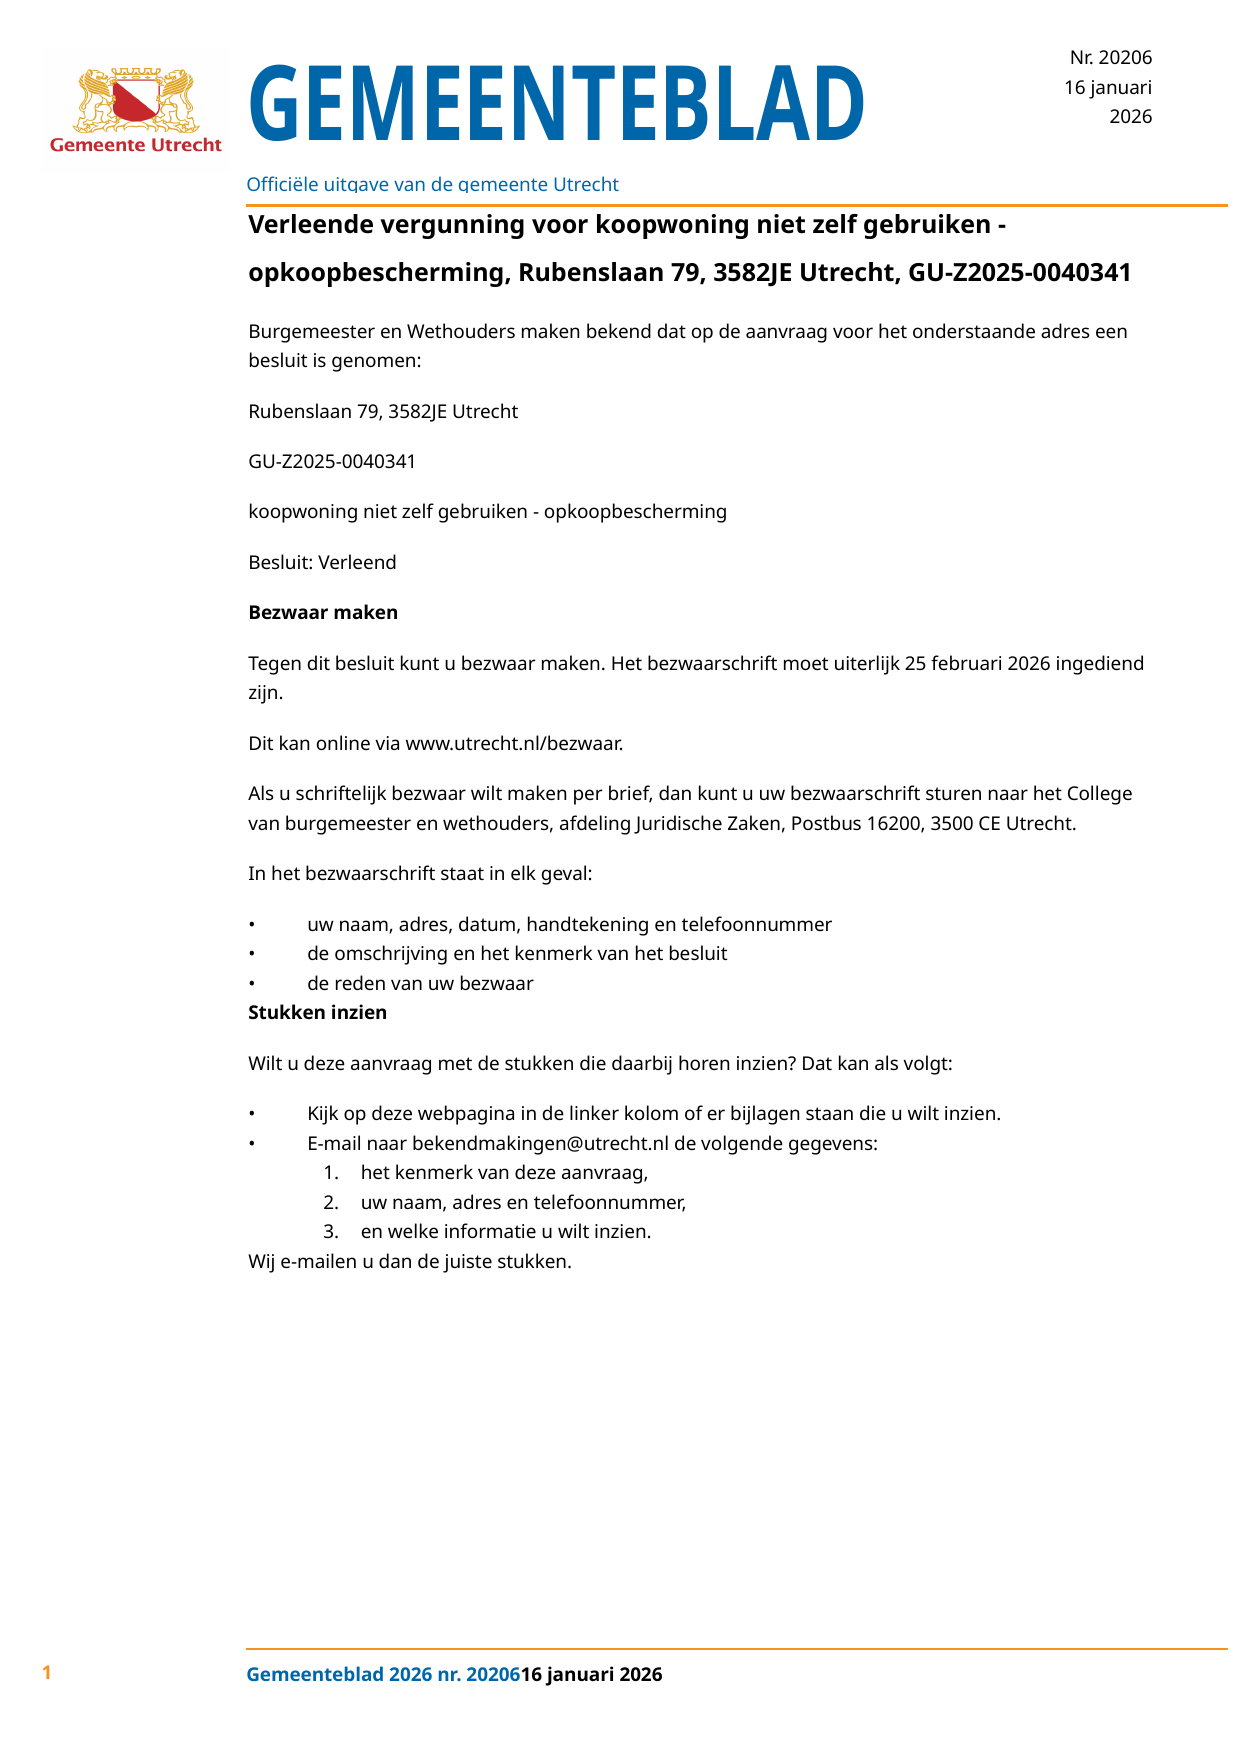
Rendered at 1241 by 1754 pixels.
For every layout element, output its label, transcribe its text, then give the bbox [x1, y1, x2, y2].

text Wilt u deze aanvraag met de stukken die daarbij horen inzien? Dat kan als volgt: [248, 1050, 1152, 1076]
text Tegen dit besluit kunt u bezwaar maken. Het bezwaarschrift moet uiterlijk 25 februari 2026 ingediend zijn. [248, 650, 1152, 705]
text koopwoning niet zelf gebruiken - opkoopbescherming [248, 499, 1152, 524]
text Bezwaar maken [248, 599, 1152, 625]
text Wij e-mailen u dan de juiste stukken. [248, 1248, 1152, 1274]
text GU-Z2025-0040341 [248, 448, 1152, 474]
list uw naam, adres, datum, handtekening en telefoonnummer [248, 911, 1152, 937]
text Verleende vergunning voor koopwoning niet zelf gebruiken - opkoopbescherming, Rubenslaan 79, 3582JE Utrecht, GU-Z2025-0040341 [248, 207, 1152, 288]
list de omschrijving en het kenmerk van het besluit [248, 940, 1152, 966]
list E-mail naar bekendmakingen@utrecht.nl de volgende gegevens: [248, 1130, 1152, 1156]
list Kijk op deze webpagina in de linker kolom of er bijlagen staan die u wilt inzien. [248, 1100, 1152, 1126]
text Rubenslaan 79, 3582JE Utrecht [248, 398, 1152, 424]
list het kenmerk van deze aanvraag, [323, 1159, 1152, 1185]
text Besluit: Verleend [248, 549, 1152, 575]
list en welke informatie u wilt inzien. [323, 1219, 1152, 1244]
text Stukken inzien [248, 999, 1152, 1025]
text Dit kan online via www.utrecht.nl/bezwaar. [248, 730, 1152, 756]
text In het bezwaarschrift staat in elk geval: [248, 860, 1152, 886]
list uw naam, adres en telefoonnummer, [323, 1189, 1152, 1215]
text Als u schriftelijk bezwaar wilt maken per brief, dan kunt u uw bezwaarschrift sturen naar het College van burgemeester en wethouders, afdeling Juridische Zaken, Postbus 16200, 3500 CE Utrecht. [248, 780, 1152, 836]
text Burgemeester en Wethouders maken bekend dat op de aanvraag voor het onderstaande adres een besluit is genomen: [248, 318, 1152, 373]
list de reden van uw bezwaar [248, 970, 1152, 996]
picture [41, 47, 231, 172]
